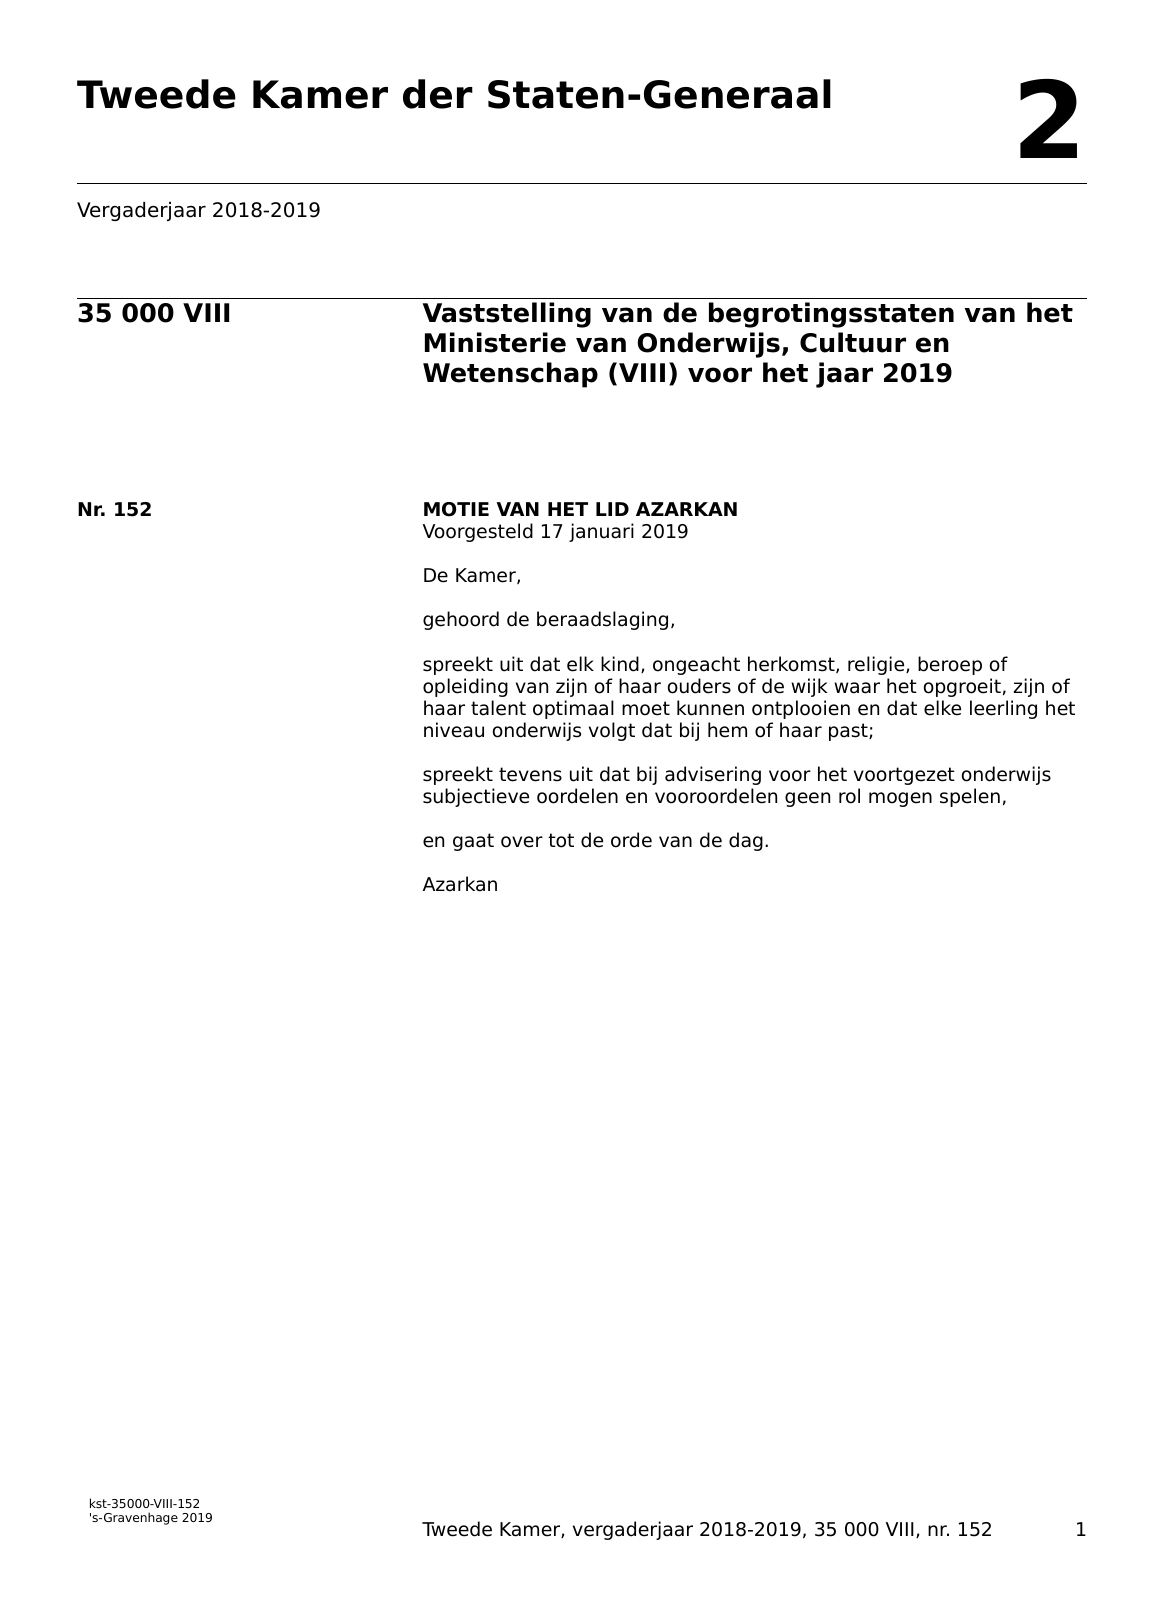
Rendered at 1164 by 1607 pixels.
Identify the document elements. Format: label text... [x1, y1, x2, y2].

subtitle Nr. 152 MOTIE VAN HET LID AZARKAN [77, 499, 1087, 521]
text gehoord de beraadslaging, [422, 609, 1087, 631]
text Azarkan [422, 874, 1087, 896]
text en gaat over tot de orde van de dag. [422, 830, 1087, 852]
table_cell Vergaderjaar 2018-2019 [77, 184, 1087, 298]
text 's-Gravenhage 2019 [88, 1511, 323, 1525]
text kst-35000-VIII-152 [88, 1497, 323, 1511]
subtitle 35 000 VIII Vaststelling van de begrotingsstaten van het Ministerie van Onderwijs, Cultuur en Wetenschap (VIII) voor het jaar 2019 [77, 299, 1087, 388]
table_header Tweede Kamer der Staten-Generaal [77, 59, 886, 183]
text Voorgesteld 17 januari 2019 [422, 521, 1087, 543]
text De Kamer, [422, 565, 1087, 587]
text spreekt tevens uit dat bij advisering voor het voortgezet onderwijs subjectieve oordelen en vooroordelen geen rol mogen spelen, [422, 764, 1087, 808]
text spreekt uit dat elk kind, ongeacht herkomst, religie, beroep of opleiding van zijn of haar ouders of de wijk waar het opgroeit, zijn of haar talent optimaal moet kunnen ontplooien en dat elke leerling het niveau onderwijs volgt dat bij hem of haar past; [422, 653, 1087, 741]
table_header 2 [886, 59, 1087, 183]
